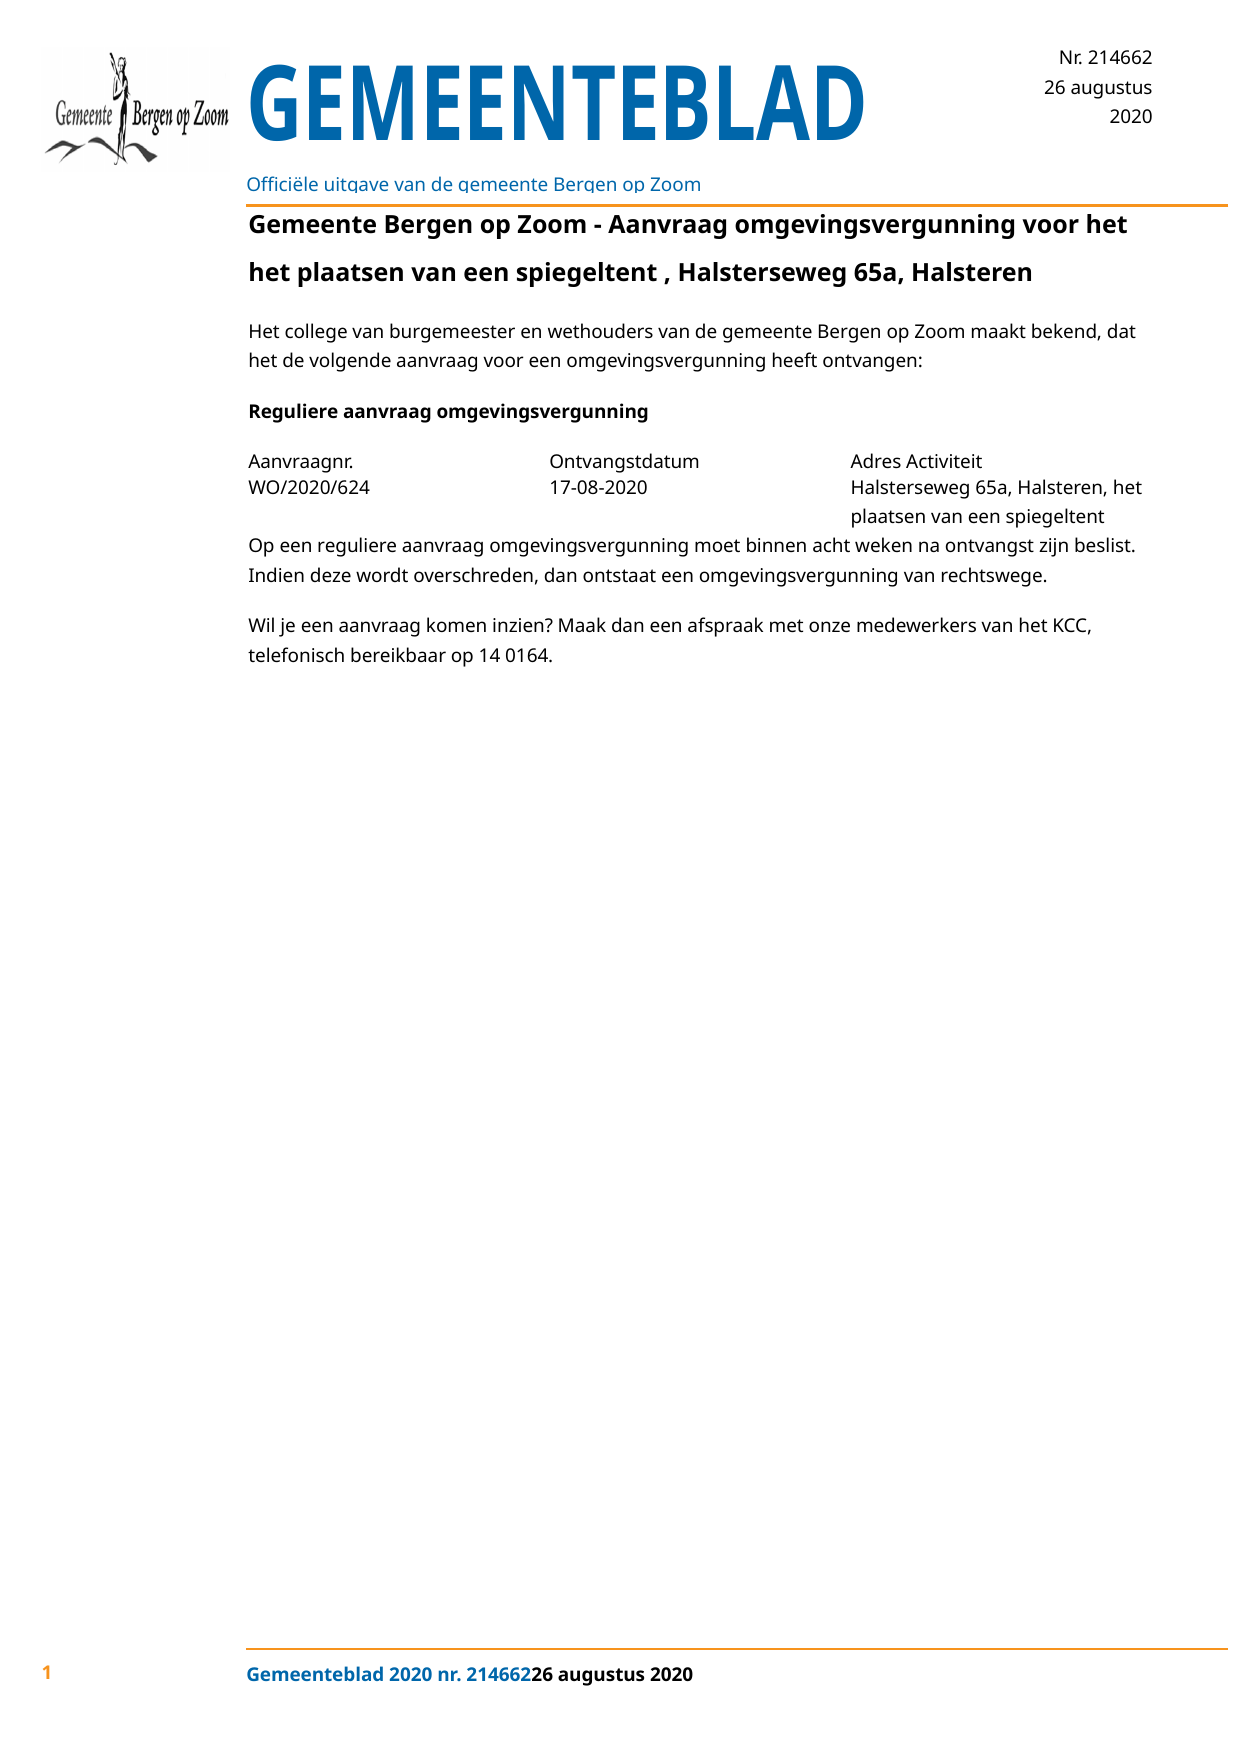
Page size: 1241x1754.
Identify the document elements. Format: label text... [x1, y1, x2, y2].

table_cell 17-08-2020 [549, 474, 850, 529]
table_cell Halsterseweg 65a, Halsteren, het plaatsen van een spiegeltent [850, 474, 1152, 529]
text Op een reguliere aanvraag omgevingsvergunning moet binnen acht weken na ontvangst zijn beslist. Indien deze wordt overschreden, dan ontstaat een omgevingsvergunning van rechtswege. [248, 533, 1152, 588]
table_header Adres Activiteit [850, 449, 1152, 474]
table_header Aanvraagnr. [248, 449, 549, 474]
table_header Ontvangstdatum [549, 449, 850, 474]
text Gemeente Bergen op Zoom - Aanvraag omgevingsvergunning voor het het plaatsen van een spiegeltent , Halsterseweg 65a, Halsteren [248, 207, 1152, 288]
picture [41, 47, 231, 172]
text Het college van burgemeester en wethouders van de gemeente Bergen op Zoom maakt bekend, dat het de volgende aanvraag voor een omgevingsvergunning heeft ontvangen: [248, 318, 1152, 373]
text Wil je een aanvraag komen inzien? Maak dan een afspraak met onze medewerkers van het KCC, telefonisch bereikbaar op 14 0164. [248, 613, 1152, 668]
text Reguliere aanvraag omgevingsvergunning [248, 398, 1152, 424]
table_cell WO/2020/624 [248, 474, 549, 529]
